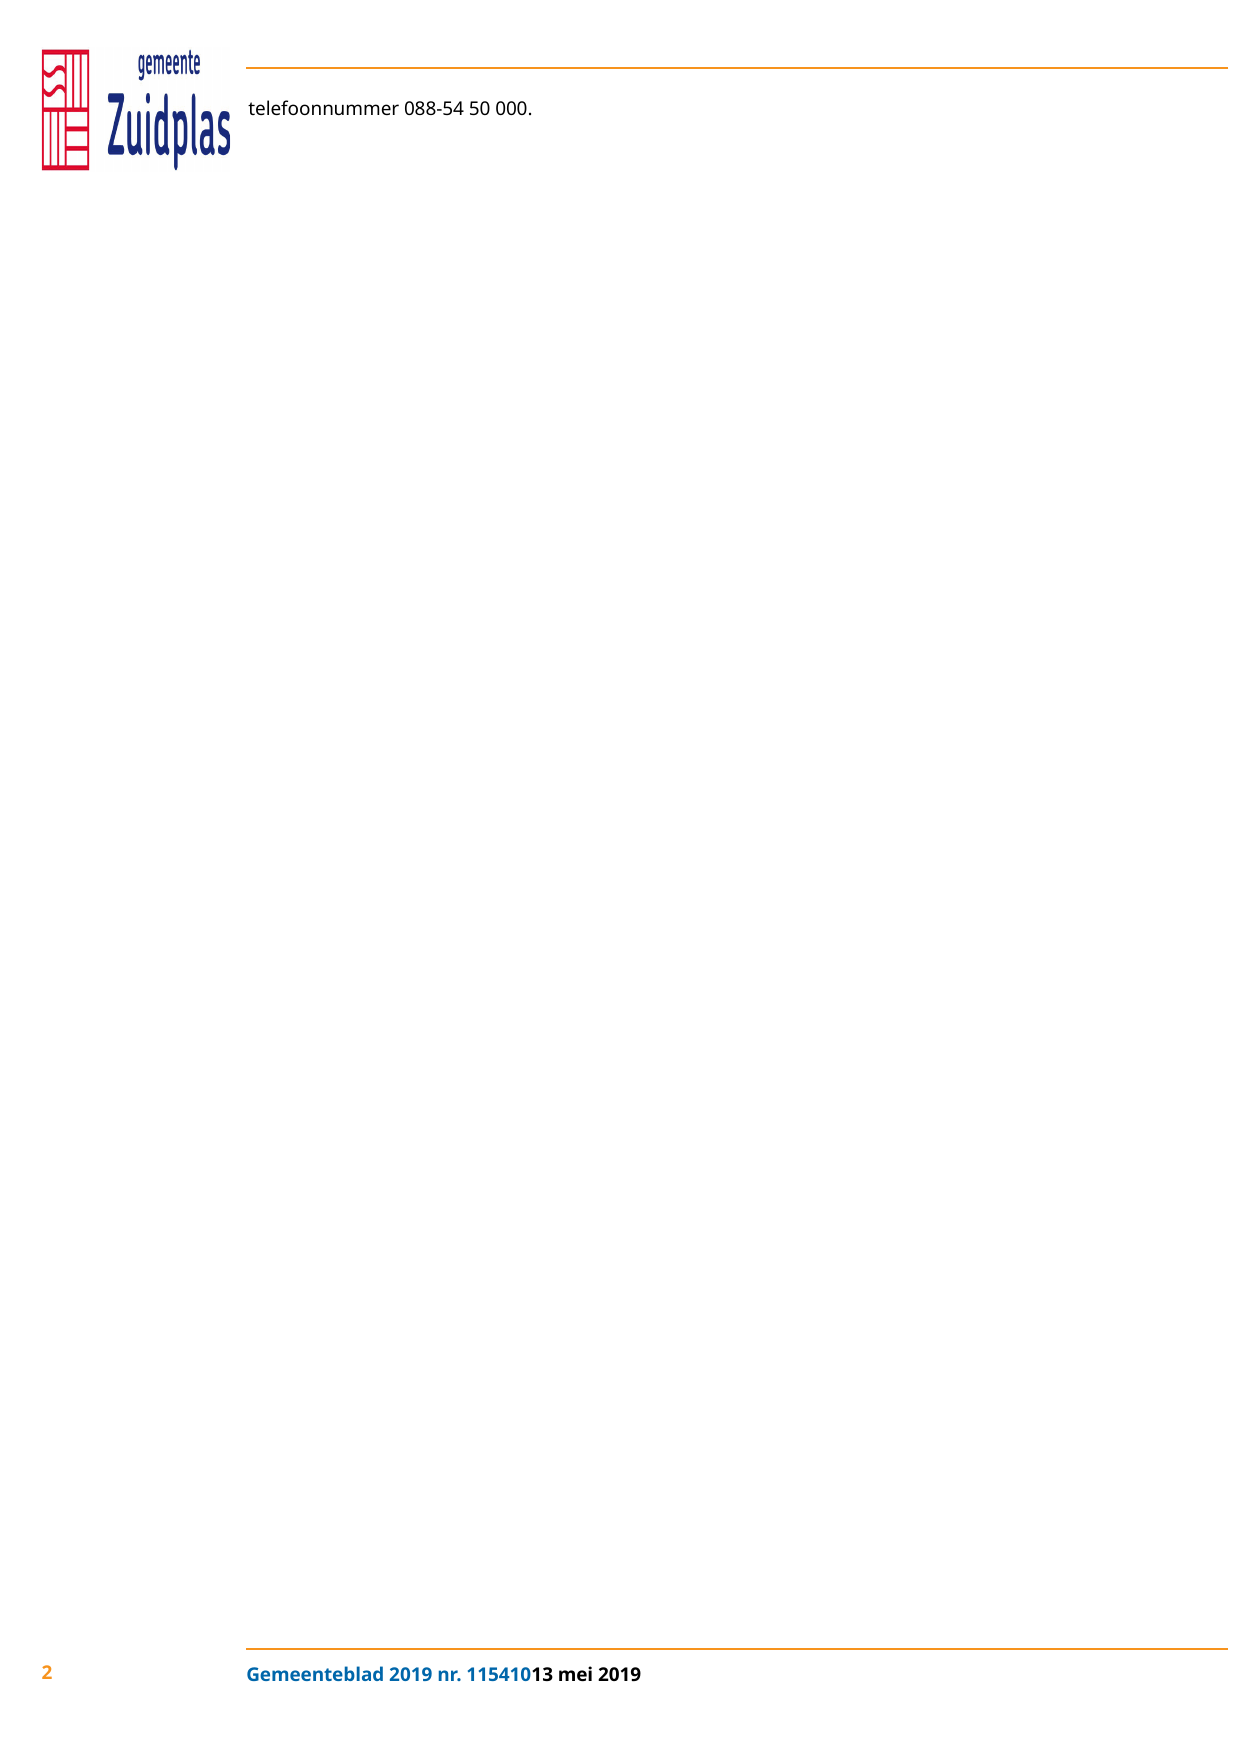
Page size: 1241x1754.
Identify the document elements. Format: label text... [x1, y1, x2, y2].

text telefoonnummer 088-54 50 000. [248, 95, 1152, 121]
picture [41, 47, 231, 172]
